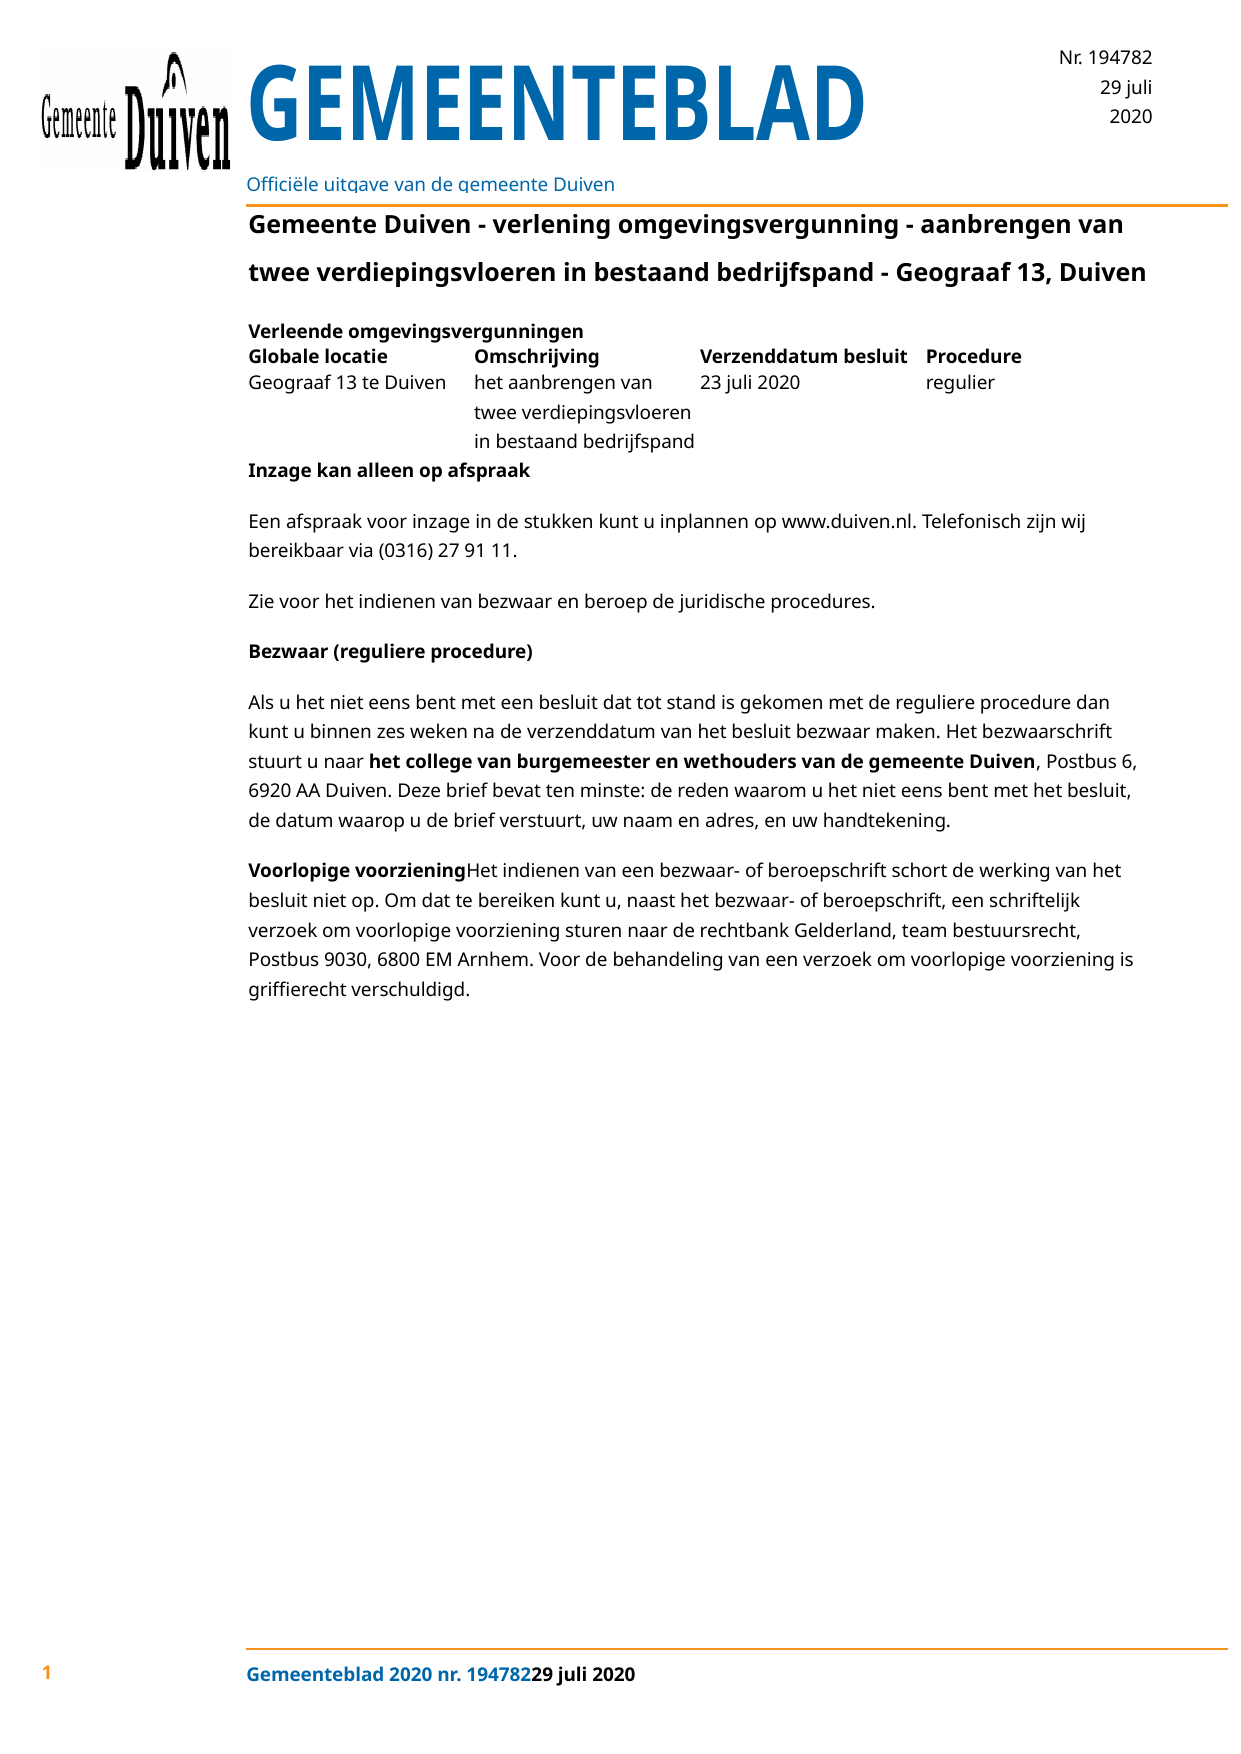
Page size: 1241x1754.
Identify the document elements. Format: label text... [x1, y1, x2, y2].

table_cell 23 juli 2020 [700, 370, 926, 454]
text Een afspraak voor inzage in de stukken kunt u inplannen op www.duiven.nl. Telefonisch zijn wij bereikbaar via (0316) 27 91 11. [248, 508, 1152, 563]
text Als u het niet eens bent met een besluit dat tot stand is gekomen met de reguliere procedure dan kunt u binnen zes weken na de verzenddatum van het besluit bezwaar maken. Het bezwaarschrift stuurt u naar het college van burgemeester en wethouders van de gemeente Duiven, Postbus 6, 6920 AA Duiven. Deze brief bevat ten minste: de reden waarom u het niet eens bent met het besluit, de datum waarop u de brief verstuurt, uw naam en adres, en uw handtekening. [248, 689, 1152, 833]
text Bezwaar (reguliere procedure) [248, 638, 1152, 664]
text Voorlopige voorzieningHet indienen van een bezwaar- of beroepschrift schort de werking van het besluit niet op. Om dat te bereiken kunt u, naast het bezwaar- of beroepschrift, een schriftelijk verzoek om voorlopige voorziening sturen naar de rechtbank Gelderland, team bestuursrecht, Postbus 9030, 6800 EM Arnhem. Voor de behandeling van een verzoek om voorlopige voorziening is griffierecht verschuldigd. [248, 858, 1152, 1002]
table_cell Globale locatie [248, 344, 474, 369]
table_cell Omschrijving [474, 344, 700, 369]
table_cell regulier [926, 370, 1152, 454]
text Zie voor het indienen van bezwaar en beroep de juridische procedures. [248, 588, 1152, 614]
table_header Verleende omgevingsvergunningen [248, 318, 1152, 344]
picture [41, 47, 231, 172]
table_cell Procedure [926, 344, 1152, 369]
table_cell het aanbrengen van twee verdiepingsvloeren in bestaand bedrijfspand [474, 370, 700, 454]
table_cell Geograaf 13 te Duiven [248, 370, 474, 454]
text Inzage kan alleen op afspraak [248, 458, 1152, 483]
table_cell Verzenddatum besluit [700, 344, 926, 369]
text Gemeente Duiven - verlening omgevingsvergunning - aanbrengen van twee verdiepingsvloeren in bestaand bedrijfspand - Geograaf 13, Duiven [248, 207, 1152, 288]
